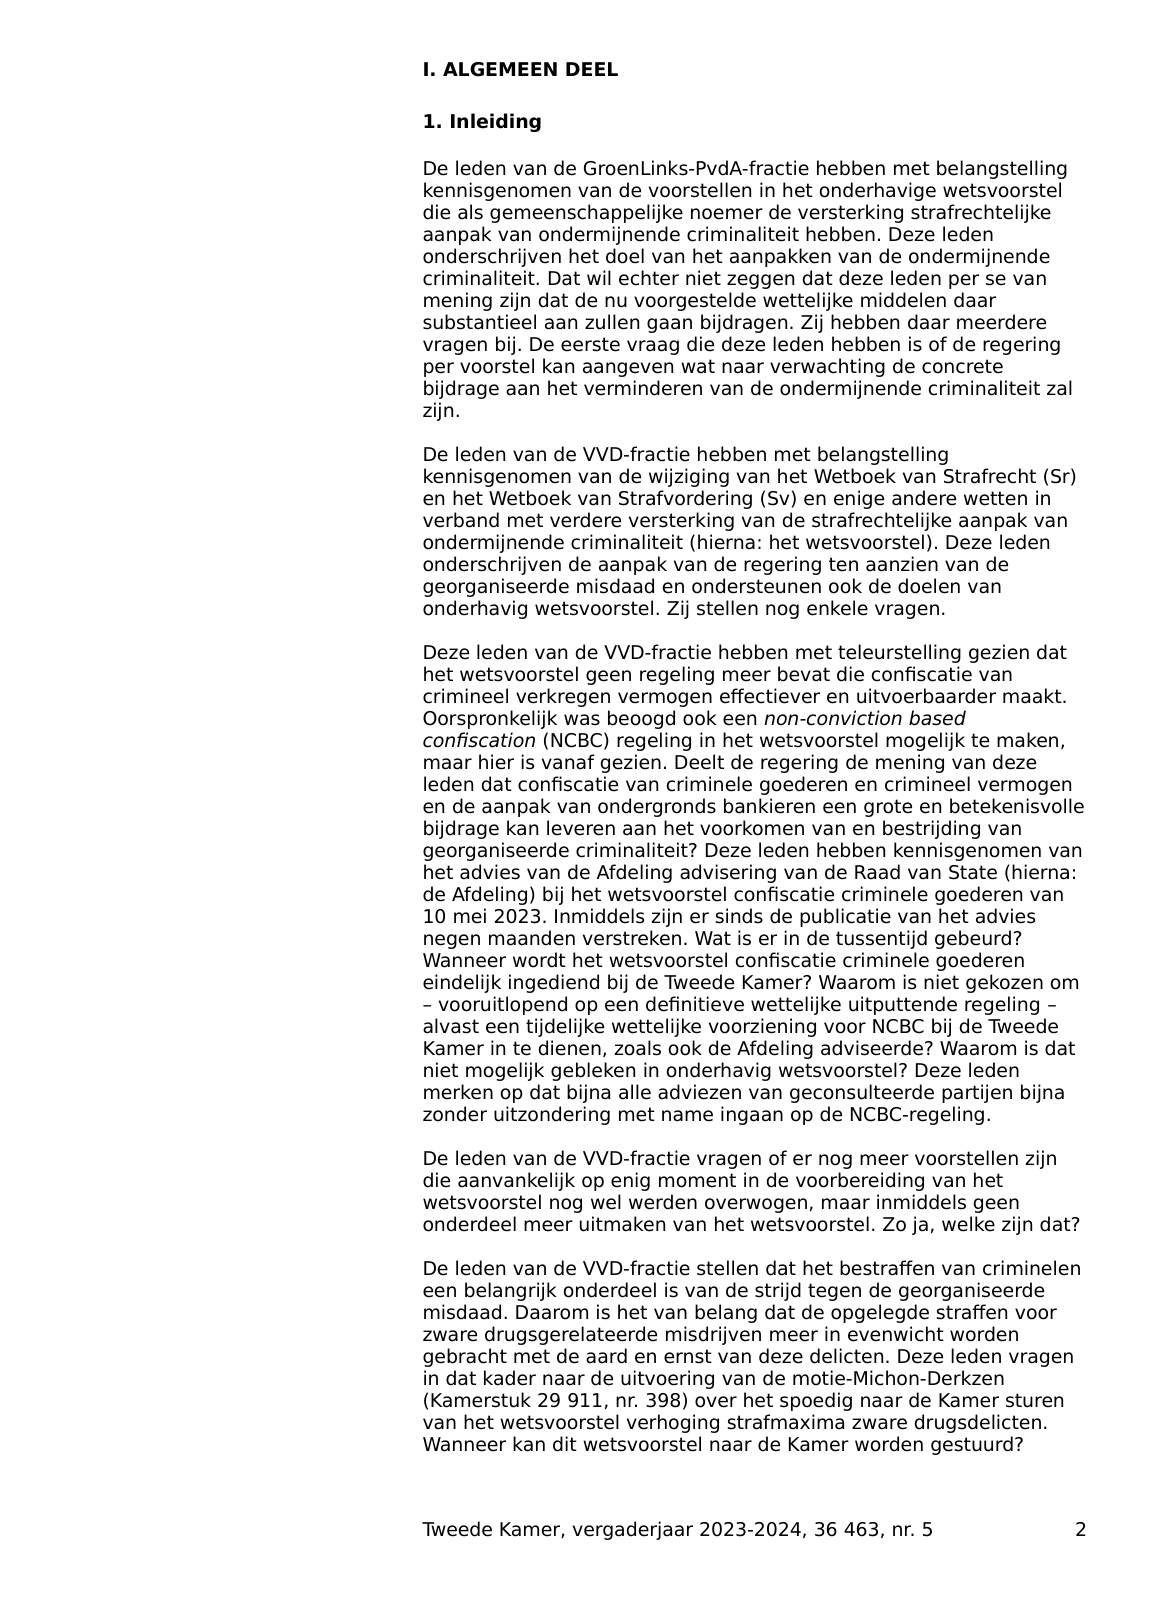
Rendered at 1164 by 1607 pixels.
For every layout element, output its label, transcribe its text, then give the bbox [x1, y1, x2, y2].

subtitle I. ALGEMEEN DEEL [422, 59, 1087, 81]
text De leden van de VVD-fractie vragen of er nog meer voorstellen zijn die aanvankelijk op enig moment in de voorbereiding van het wetsvoorstel nog wel werden overwogen, maar inmiddels geen onderdeel meer uitmaken van het wetsvoorstel. Zo ja, welke zijn dat? [422, 1148, 1087, 1236]
text De leden van de VVD-fractie hebben met belangstelling kennisgenomen van de wijziging van het Wetboek van Strafrecht (Sr) en het Wetboek van Strafvordering (Sv) en enige andere wetten in verband met verdere versterking van de strafrechtelijke aanpak van ondermijnende criminaliteit (hierna: het wetsvoorstel). Deze leden onderschrijven de aanpak van de regering ten aanzien van de georganiseerde misdaad en ondersteunen ook de doelen van onderhavig wetsvoorstel. Zij stellen nog enkele vragen. [422, 444, 1087, 620]
text Deze leden van de VVD-fractie hebben met teleurstelling gezien dat het wetsvoorstel geen regeling meer bevat die confiscatie van crimineel verkregen vermogen effectiever en uitvoerbaarder maakt. Oorspronkelijk was beoogd ook een non-conviction based confiscation (NCBC) regeling in het wetsvoorstel mogelijk te maken, maar hier is vanaf gezien. Deelt de regering de mening van deze leden dat confiscatie van criminele goederen en crimineel vermogen en de aanpak van ondergronds bankieren een grote en betekenisvolle bijdrage kan leveren aan het voorkomen van en bestrijding van georganiseerde criminaliteit? Deze leden hebben kennisgenomen van het advies van de Afdeling advisering van de Raad van State (hierna: de Afdeling) bij het wetsvoorstel confiscatie criminele goederen van 10 mei 2023. Inmiddels zijn er sinds de publicatie van het advies negen maanden verstreken. Wat is er in de tussentijd gebeurd? Wanneer wordt het wetsvoorstel confiscatie criminele goederen eindelijk ingediend bij de Tweede Kamer? Waarom is niet gekozen om – vooruitlopend op een definitieve wettelijke uitputtende regeling – alvast een tijdelijke wettelijke voorziening voor NCBC bij de Tweede Kamer in te dienen, zoals ook de Afdeling adviseerde? Waarom is dat niet mogelijk gebleken in onderhavig wetsvoorstel? Deze leden merken op dat bijna alle adviezen van geconsulteerde partijen bijna zonder uitzondering met name ingaan op de NCBC-regeling. [422, 642, 1087, 1126]
text De leden van de GroenLinks-PvdA-fractie hebben met belangstelling kennisgenomen van de voorstellen in het onderhavige wetsvoorstel die als gemeenschappelijke noemer de versterking strafrechtelijke aanpak van ondermijnende criminaliteit hebben. Deze leden onderschrijven het doel van het aanpakken van de ondermijnende criminaliteit. Dat wil echter niet zeggen dat deze leden per se van mening zijn dat de nu voorgestelde wettelijke middelen daar substantieel aan zullen gaan bijdragen. Zij hebben daar meerdere vragen bij. De eerste vraag die deze leden hebben is of de regering per voorstel kan aangeven wat naar verwachting de concrete bijdrage aan het verminderen van de ondermijnende criminaliteit zal zijn. [422, 158, 1087, 422]
text De leden van de VVD-fractie stellen dat het bestraffen van criminelen een belangrijk onderdeel is van de strijd tegen de georganiseerde misdaad. Daarom is het van belang dat de opgelegde straffen voor zware drugsgerelateerde misdrijven meer in evenwicht worden gebracht met de aard en ernst van deze delicten. Deze leden vragen in dat kader naar de uitvoering van de motie-Michon-Derkzen (Kamerstuk 29 911, nr. 398) over het spoedig naar de Kamer sturen van het wetsvoorstel verhoging strafmaxima zware drugsdelicten. Wanneer kan dit wetsvoorstel naar de Kamer worden gestuurd? [422, 1258, 1087, 1456]
subtitle 1. Inleiding [422, 111, 1087, 133]
